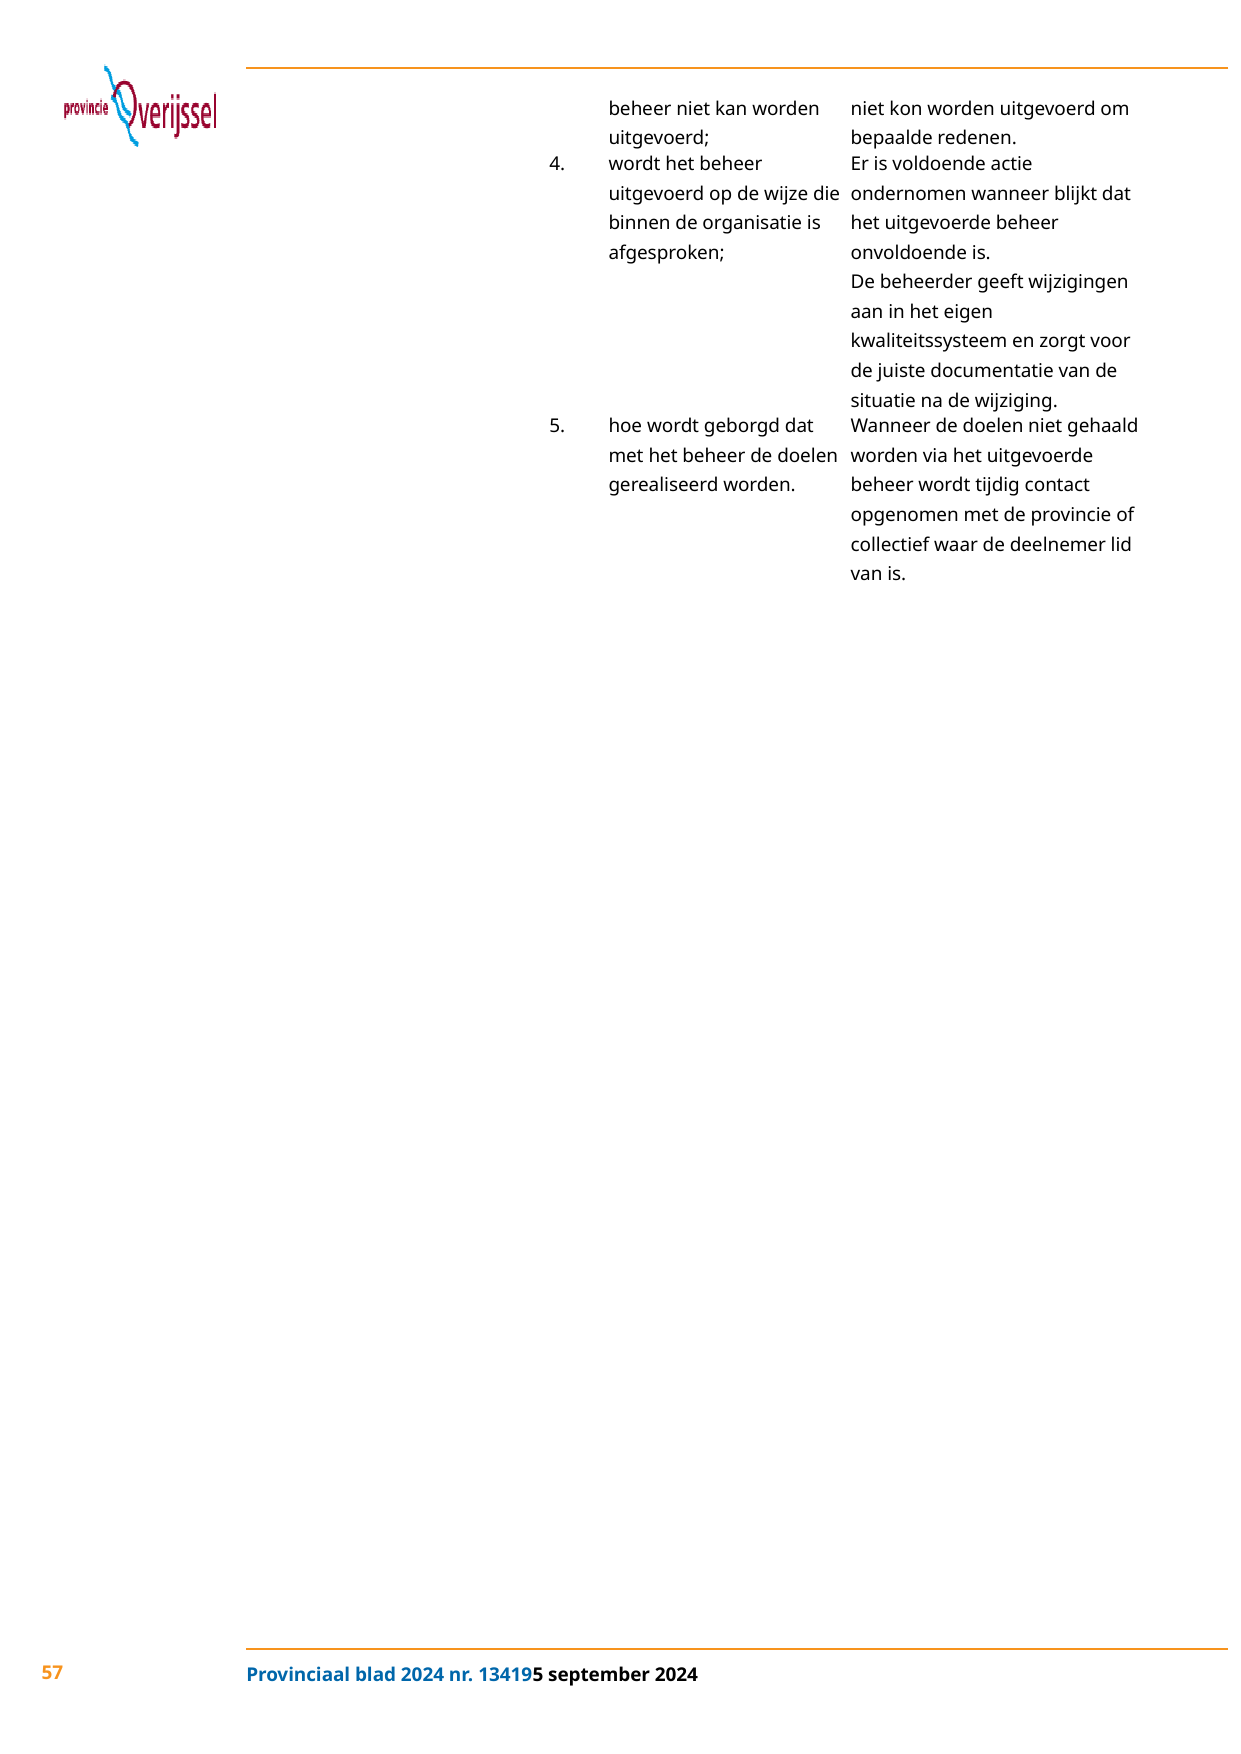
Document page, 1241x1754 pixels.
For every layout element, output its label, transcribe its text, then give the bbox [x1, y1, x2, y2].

table_cell Wanneer de doelen niet gehaald worden via het uitgevoerde beheer wordt tijdig contact opgenomen met de provincie of collectief waar de deelnemer lid van is. [850, 413, 1152, 586]
table_cell [248, 150, 549, 412]
table_cell Er is voldoende actie ondernomen wanneer blijkt dat het uitgevoerde beheer onvoldoende is. De beheerder geeft wijzigingen aan in het eigen kwaliteitssysteem en zorgt voor de juiste documentatie van de situatie na de wijziging. [850, 150, 1152, 412]
table_cell niet kon worden uitgevoerd om bepaalde redenen. [850, 95, 1152, 150]
table_cell wordt het beheer uitgevoerd op de wijze die binnen de organisatie is afgesproken; [549, 150, 850, 412]
picture [41, 47, 231, 172]
table_cell [248, 95, 549, 150]
table_cell [248, 413, 549, 586]
table_cell beheer niet kan worden uitgevoerd; [549, 95, 850, 150]
table_cell hoe wordt geborgd dat met het beheer de doelen gerealiseerd worden. [549, 413, 850, 586]
